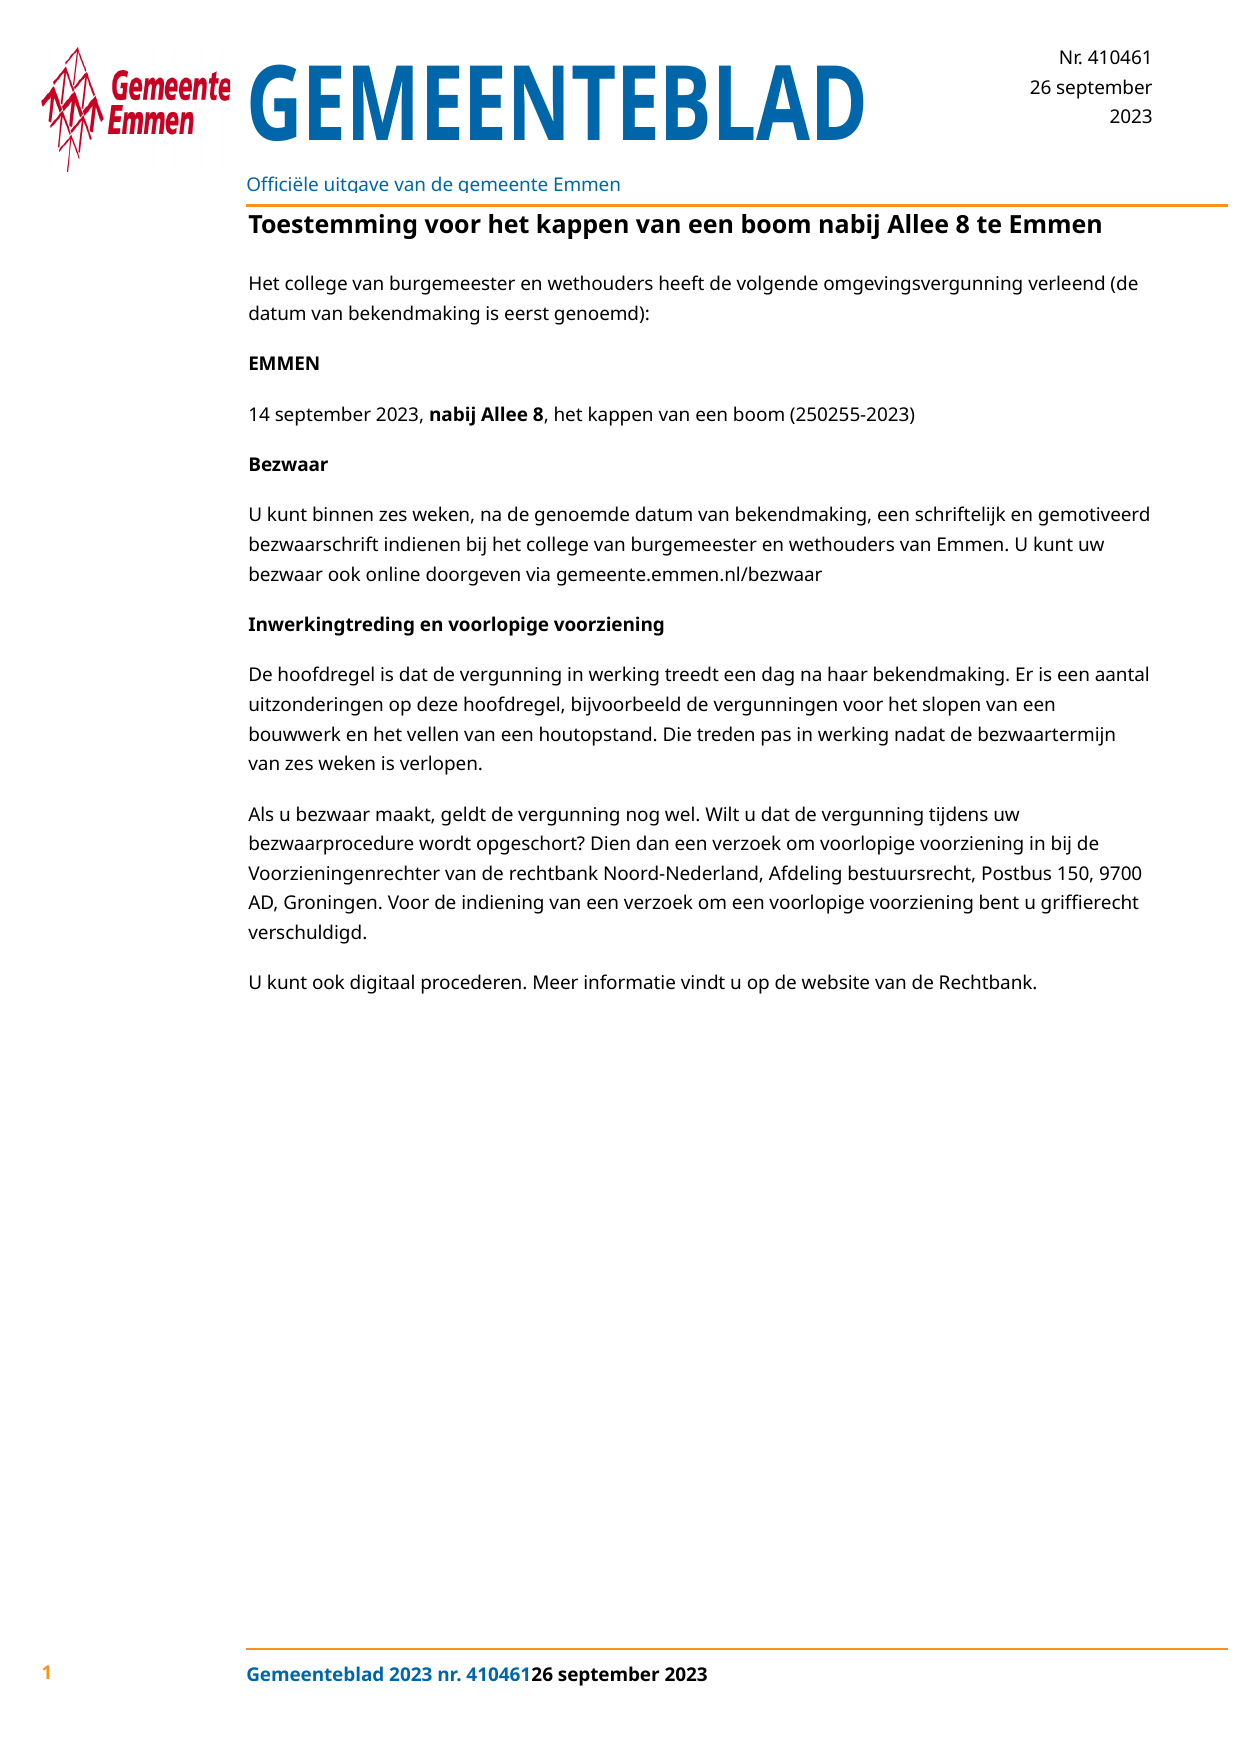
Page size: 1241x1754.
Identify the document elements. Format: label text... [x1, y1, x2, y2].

text Inwerkingtreding en voorlopige voorziening [248, 611, 1152, 637]
text Het college van burgemeester en wethouders heeft de volgende omgevingsvergunning verleend (de datum van bekendmaking is eerst genoemd): [248, 270, 1152, 326]
picture [41, 47, 231, 172]
text U kunt binnen zes weken, na de genoemde datum van bekendmaking, een schriftelijk en gemotiveerd bezwaarschrift indienen bij het college van burgemeester en wethouders van Emmen. U kunt uw bezwaar ook online doorgeven via gemeente.emmen.nl/bezwaar [248, 502, 1152, 586]
text U kunt ook digitaal procederen. Meer informatie vindt u op de website van de Rechtbank. [248, 969, 1152, 995]
text De hoofdregel is dat de vergunning in werking treedt een dag na haar bekendmaking. Er is een aantal uitzonderingen op deze hoofdregel, bijvoorbeeld de vergunningen voor het slopen van een bouwwerk en het vellen van een houtopstand. Die treden pas in werking nadat de bezwaartermijn van zes weken is verlopen. [248, 662, 1152, 776]
text Toestemming voor het kappen van een boom nabij Allee 8 te Emmen [248, 207, 1152, 241]
text Bezwaar [248, 451, 1152, 477]
text 14 september 2023, nabij Allee 8, het kappen van een boom (250255-2023) [248, 401, 1152, 426]
text Als u bezwaar maakt, geldt de vergunning nog wel. Wilt u dat de vergunning tijdens uw bezwaarprocedure wordt opgeschort? Dien dan een verzoek om voorlopige voorziening in bij de Voorzieningenrechter van de rechtbank Noord-Nederland, Afdeling bestuursrecht, Postbus 150, 9700 AD, Groningen. Voor de indiening van een verzoek om een voorlopige voorziening bent u griffierecht verschuldigd. [248, 801, 1152, 945]
text EMMEN [248, 350, 1152, 376]
